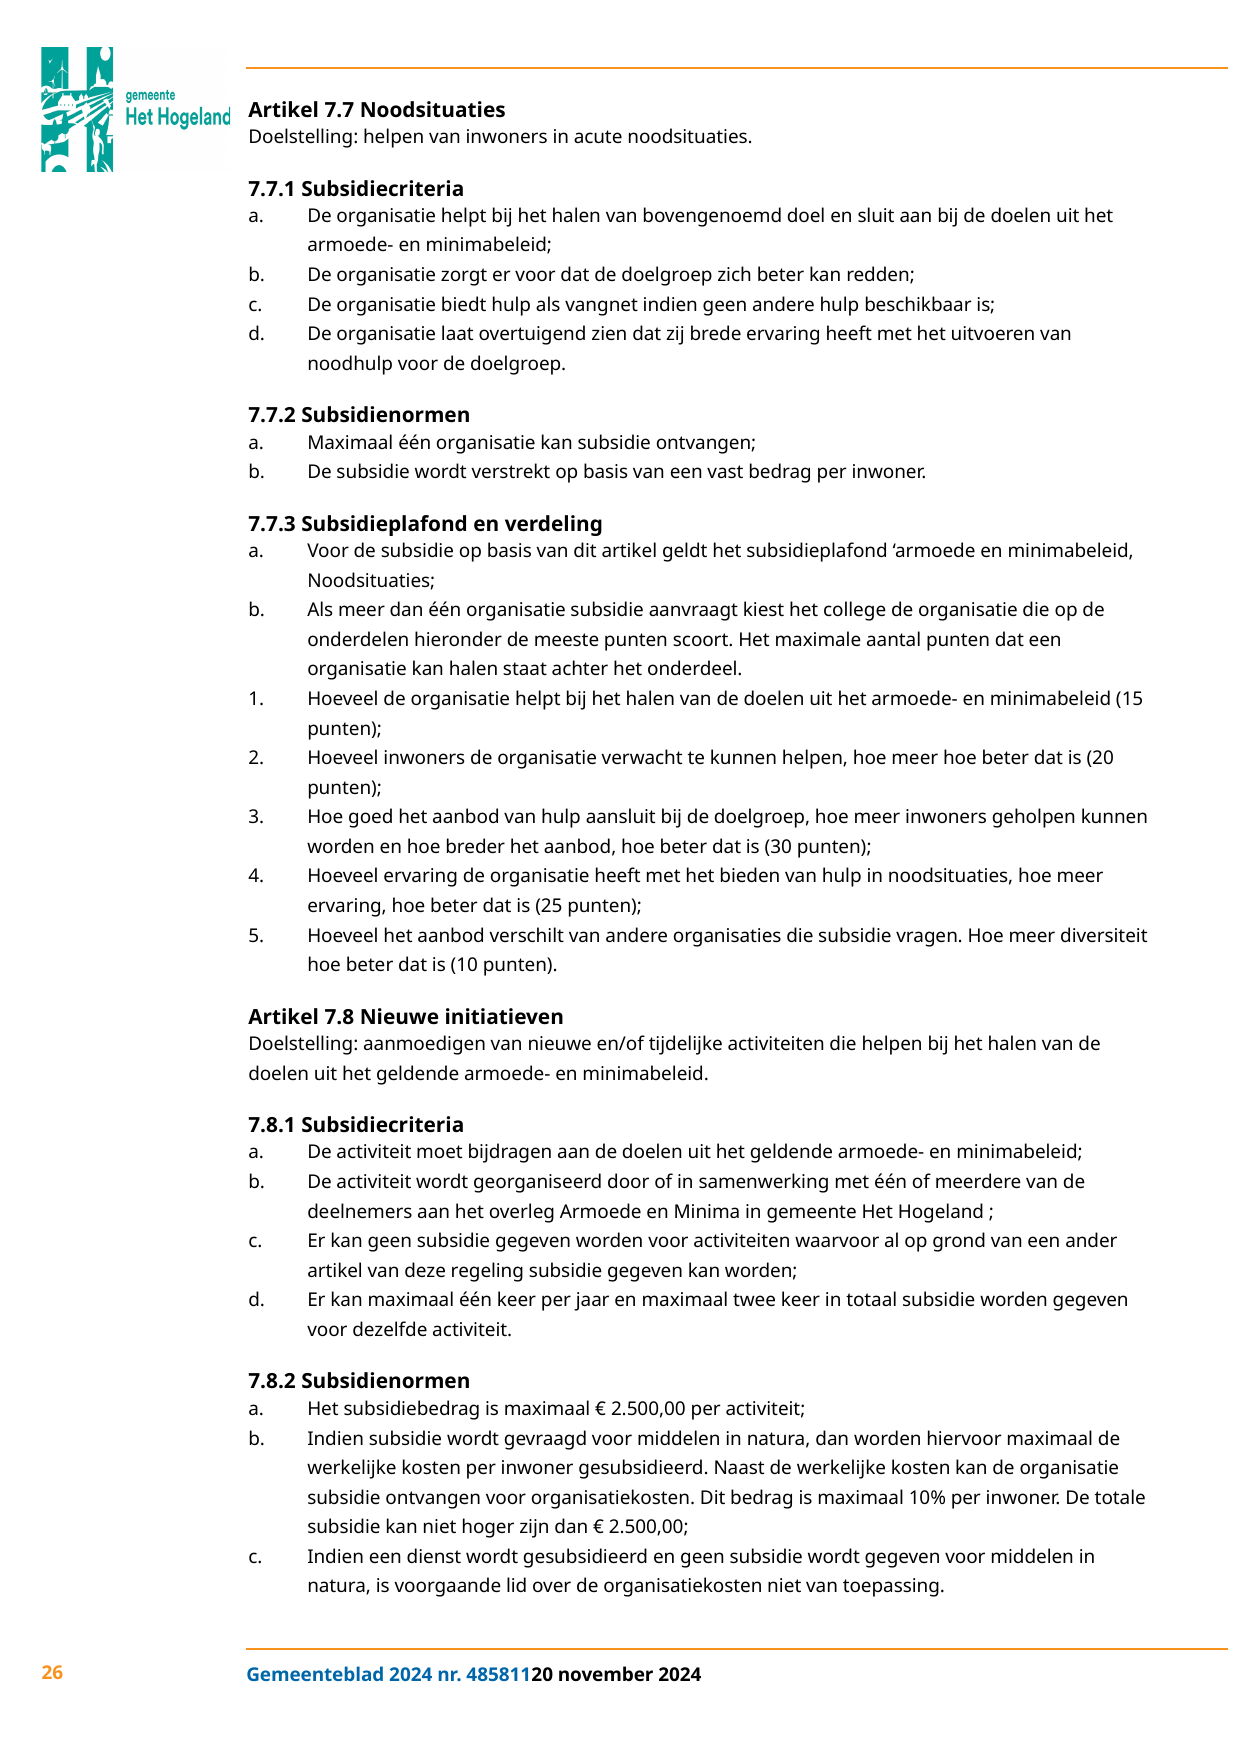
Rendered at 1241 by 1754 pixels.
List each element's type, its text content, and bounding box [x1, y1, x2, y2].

list Indien een dienst wordt gesubsidieerd en geen subsidie wordt gegeven voor middelen in natura, is voorgaande lid over de organisatiekosten niet van toepassing. [248, 1543, 1152, 1598]
list Hoeveel het aanbod verschilt van andere organisaties die subsidie vragen. Hoe meer diversiteit hoe beter dat is (10 punten). [248, 922, 1152, 977]
text Doelstelling: helpen van inwoners in acute noodsituaties. [248, 123, 1152, 149]
list Als meer dan één organisatie subsidie aanvraagt kiest het college de organisatie die op de onderdelen hieronder de meeste punten scoort. Het maximale aantal punten dat een organisatie kan halen staat achter het onderdeel. [248, 596, 1152, 681]
list De activiteit wordt georganiseerd door of in samenwerking met één of meerdere van de deelnemers aan het overleg Armoede en Minima in gemeente Het Hogeland ; [248, 1168, 1152, 1224]
list Er kan maximaal één keer per jaar en maximaal twee keer in totaal subsidie worden gegeven voor dezelfde activiteit. [248, 1287, 1152, 1342]
text Artikel 7.7 Noodsituaties [248, 95, 1152, 123]
list De organisatie laat overtuigend zien dat zij brede ervaring heeft met het uitvoeren van noodhulp voor de doelgroep. [248, 320, 1152, 376]
list De organisatie helpt bij het halen van bovengenoemd doel en sluit aan bij de doelen uit het armoede- en minimabeleid; [248, 202, 1152, 257]
list Hoeveel inwoners de organisatie verwacht te kunnen helpen, hoe meer hoe beter dat is (20 punten); [248, 744, 1152, 800]
list Hoeveel de organisatie helpt bij het halen van de doelen uit het armoede- en minimabeleid (15 punten); [248, 685, 1152, 741]
text 7.8.2 Subsidienormen [248, 1367, 1152, 1395]
list De organisatie zorgt er voor dat de doelgroep zich beter kan redden; [248, 261, 1152, 287]
list De subsidie wordt verstrekt op basis van een vast bedrag per inwoner. [248, 458, 1152, 484]
text 7.7.3 Subsidieplafond en verdeling [248, 509, 1152, 537]
text 7.8.1 Subsidiecriteria [248, 1110, 1152, 1139]
text Doelstelling: aanmoedigen van nieuwe en/of tijdelijke activiteiten die helpen bij het halen van de doelen uit het geldende armoede- en minimabeleid. [248, 1030, 1152, 1086]
text Artikel 7.8 Nieuwe initiatieven [248, 1002, 1152, 1030]
list Het subsidiebedrag is maximaal € 2.500,00 per activiteit; [248, 1395, 1152, 1421]
list Hoe goed het aanbod van hulp aansluit bij de doelgroep, hoe meer inwoners geholpen kunnen worden en hoe breder het aanbod, hoe beter dat is (30 punten); [248, 803, 1152, 859]
list Voor de subsidie op basis van dit artikel geldt het subsidieplafond ‘armoede en minimabeleid, Noodsituaties; [248, 537, 1152, 593]
list Hoeveel ervaring de organisatie heeft met het bieden van hulp in noodsituaties, hoe meer ervaring, hoe beter dat is (25 punten); [248, 863, 1152, 918]
list De activiteit moet bijdragen aan de doelen uit het geldende armoede- en minimabeleid; [248, 1139, 1152, 1164]
list Er kan geen subsidie gegeven worden voor activiteiten waarvoor al op grond van een ander artikel van deze regeling subsidie gegeven kan worden; [248, 1227, 1152, 1283]
list De organisatie biedt hulp als vangnet indien geen andere hulp beschikbaar is; [248, 291, 1152, 317]
list Indien subsidie wordt gevraagd voor middelen in natura, dan worden hiervoor maximaal de werkelijke kosten per inwoner gesubsidieerd. Naast de werkelijke kosten kan de organisatie subsidie ontvangen voor organisatiekosten. Dit bedrag is maximaal 10% per inwoner. De totale subsidie kan niet hoger zijn dan € 2.500,00; [248, 1425, 1152, 1539]
list Maximaal één organisatie kan subsidie ontvangen; [248, 429, 1152, 454]
text 7.7.2 Subsidienormen [248, 400, 1152, 429]
text 7.7.1 Subsidiecriteria [248, 174, 1152, 202]
picture [41, 47, 231, 172]
